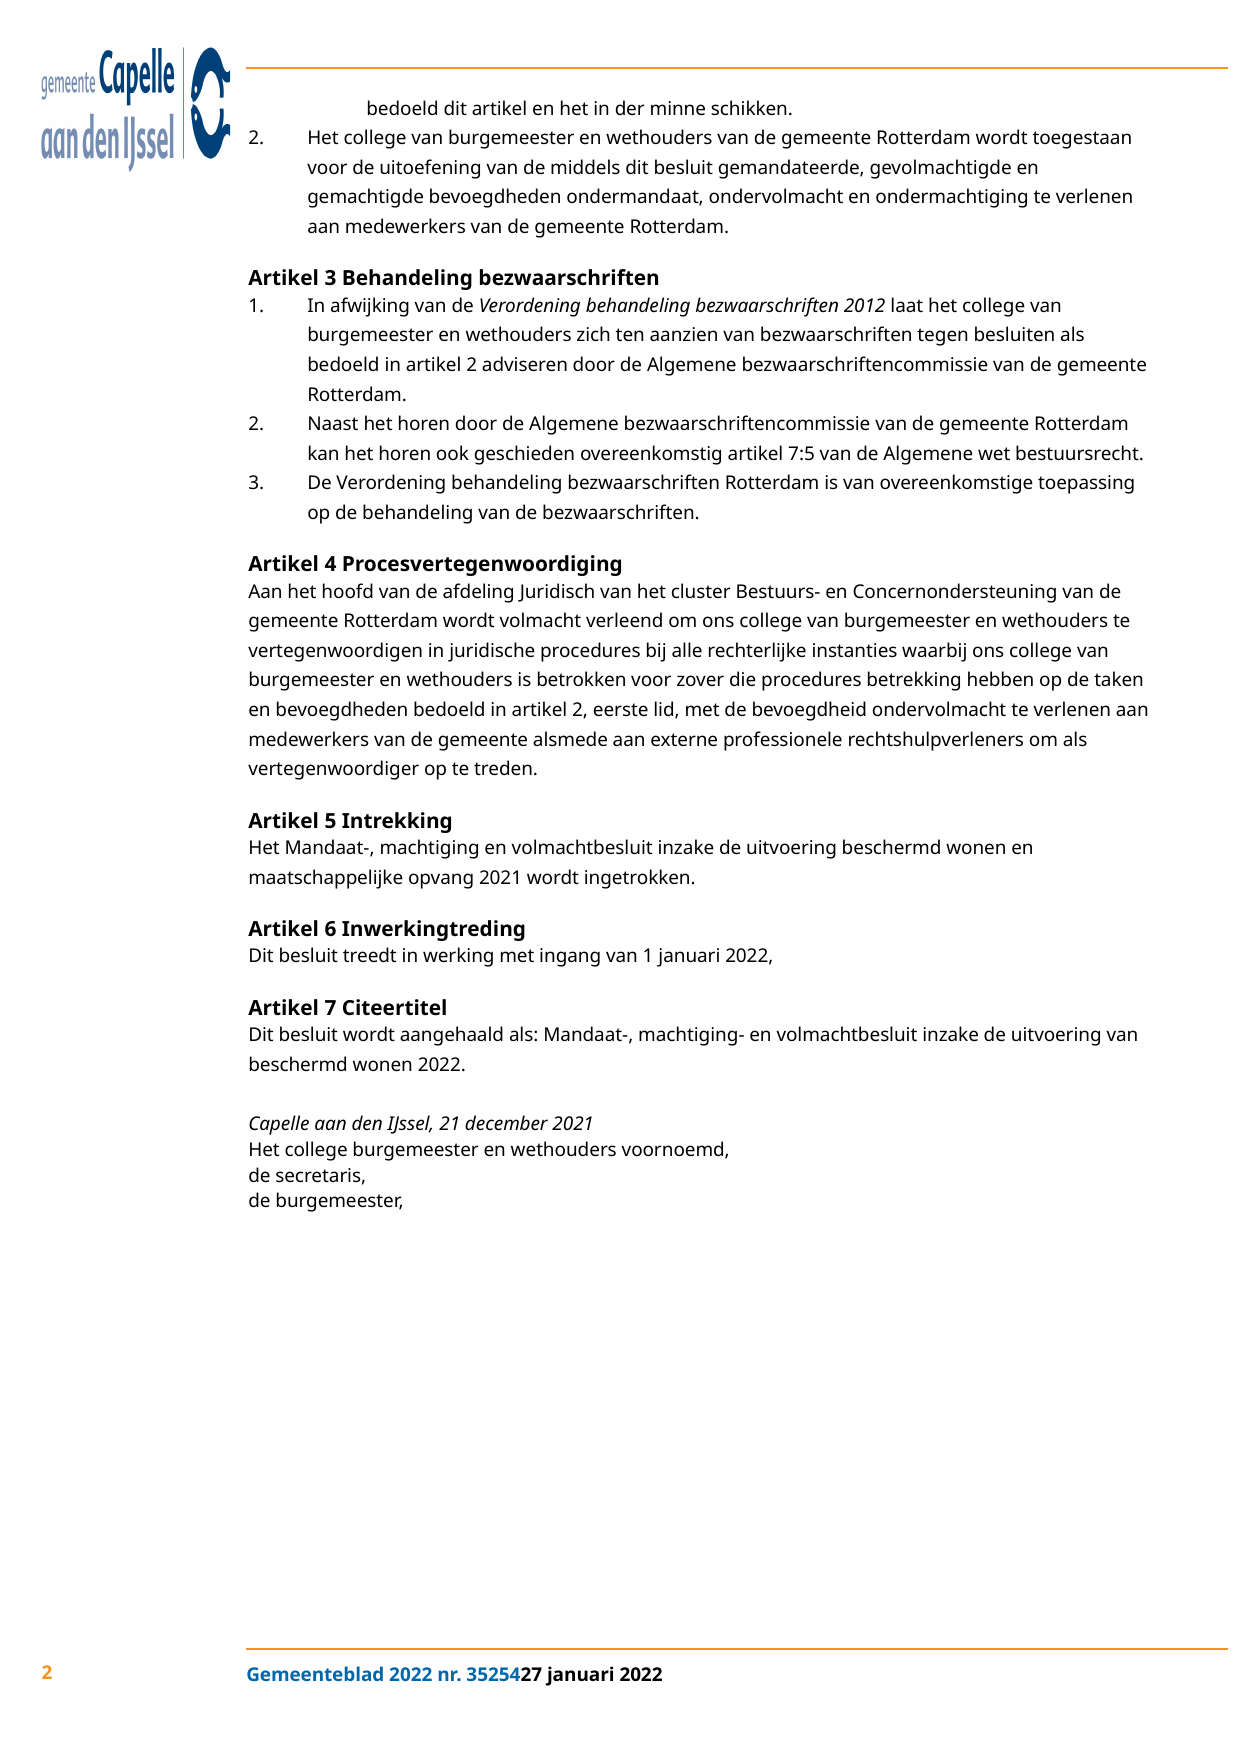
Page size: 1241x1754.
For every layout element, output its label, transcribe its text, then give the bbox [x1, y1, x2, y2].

text Artikel 3 Behandeling bezwaarschriften [248, 263, 1152, 292]
text Artikel 5 Intrekking [248, 806, 1152, 834]
text Artikel 7 Citeertitel [248, 993, 1152, 1022]
text Dit besluit treedt in werking met ingang van 1 januari 2022, [248, 943, 1152, 968]
list In afwijking van de Verordening behandeling bezwaarschriften 2012 laat het college van burgemeester en wethouders zich ten aanzien van bezwaarschriften tegen besluiten als bedoeld in artikel 2 adviseren door de Algemene bezwaarschriftencommissie van de gemeente Rotterdam. [248, 292, 1152, 406]
text de secretaris, [248, 1162, 1152, 1187]
text Artikel 6 Inwerkingtreding [248, 914, 1152, 943]
picture [41, 47, 231, 172]
list bedoeld dit artikel en het in der minne schikken. [307, 95, 1152, 121]
text Het Mandaat-, machtiging en volmachtbesluit inzake de uitvoering beschermd wonen en maatschappelijke opvang 2021 wordt ingetrokken. [248, 834, 1152, 889]
text Capelle aan den IJssel, 21 december 2021 [248, 1110, 1152, 1136]
list Het college van burgemeester en wethouders van de gemeente Rotterdam wordt toegestaan voor de uitoefening van de middels dit besluit gemandateerde, gevolmachtigde en gemachtigde bevoegdheden ondermandaat, ondervolmacht en ondermachtiging te verlenen aan medewerkers van de gemeente Rotterdam. [248, 124, 1152, 239]
list De Verordening behandeling bezwaarschriften Rotterdam is van overeenkomstige toepassing op de behandeling van de bezwaarschriften. [248, 469, 1152, 525]
text Artikel 4 Procesvertegenwoordiging [248, 549, 1152, 578]
text Aan het hoofd van de afdeling Juridisch van het cluster Bestuurs- en Concernondersteuning van de gemeente Rotterdam wordt volmacht verleend om ons college van burgemeester en wethouders te vertegenwoordigen in juridische procedures bij alle rechterlijke instanties waarbij ons college van burgemeester en wethouders is betrokken voor zover die procedures betrekking hebben op de taken en bevoegdheden bedoeld in artikel 2, eerste lid, met de bevoegdheid ondervolmacht te verlenen aan medewerkers van de gemeente alsmede aan externe professionele rechtshulpverleners om als vertegenwoordiger op te treden. [248, 578, 1152, 781]
list Naast het horen door de Algemene bezwaarschriftencommissie van de gemeente Rotterdam kan het horen ook geschieden overeenkomstig artikel 7:5 van de Algemene wet bestuursrecht. [248, 410, 1152, 466]
text Het college burgemeester en wethouders voornoemd, [248, 1136, 1152, 1162]
text Dit besluit wordt aangehaald als: Mandaat-, machtiging- en volmachtbesluit inzake de uitvoering van beschermd wonen 2022. [248, 1022, 1152, 1077]
text de burgemeester, [248, 1187, 1152, 1213]
